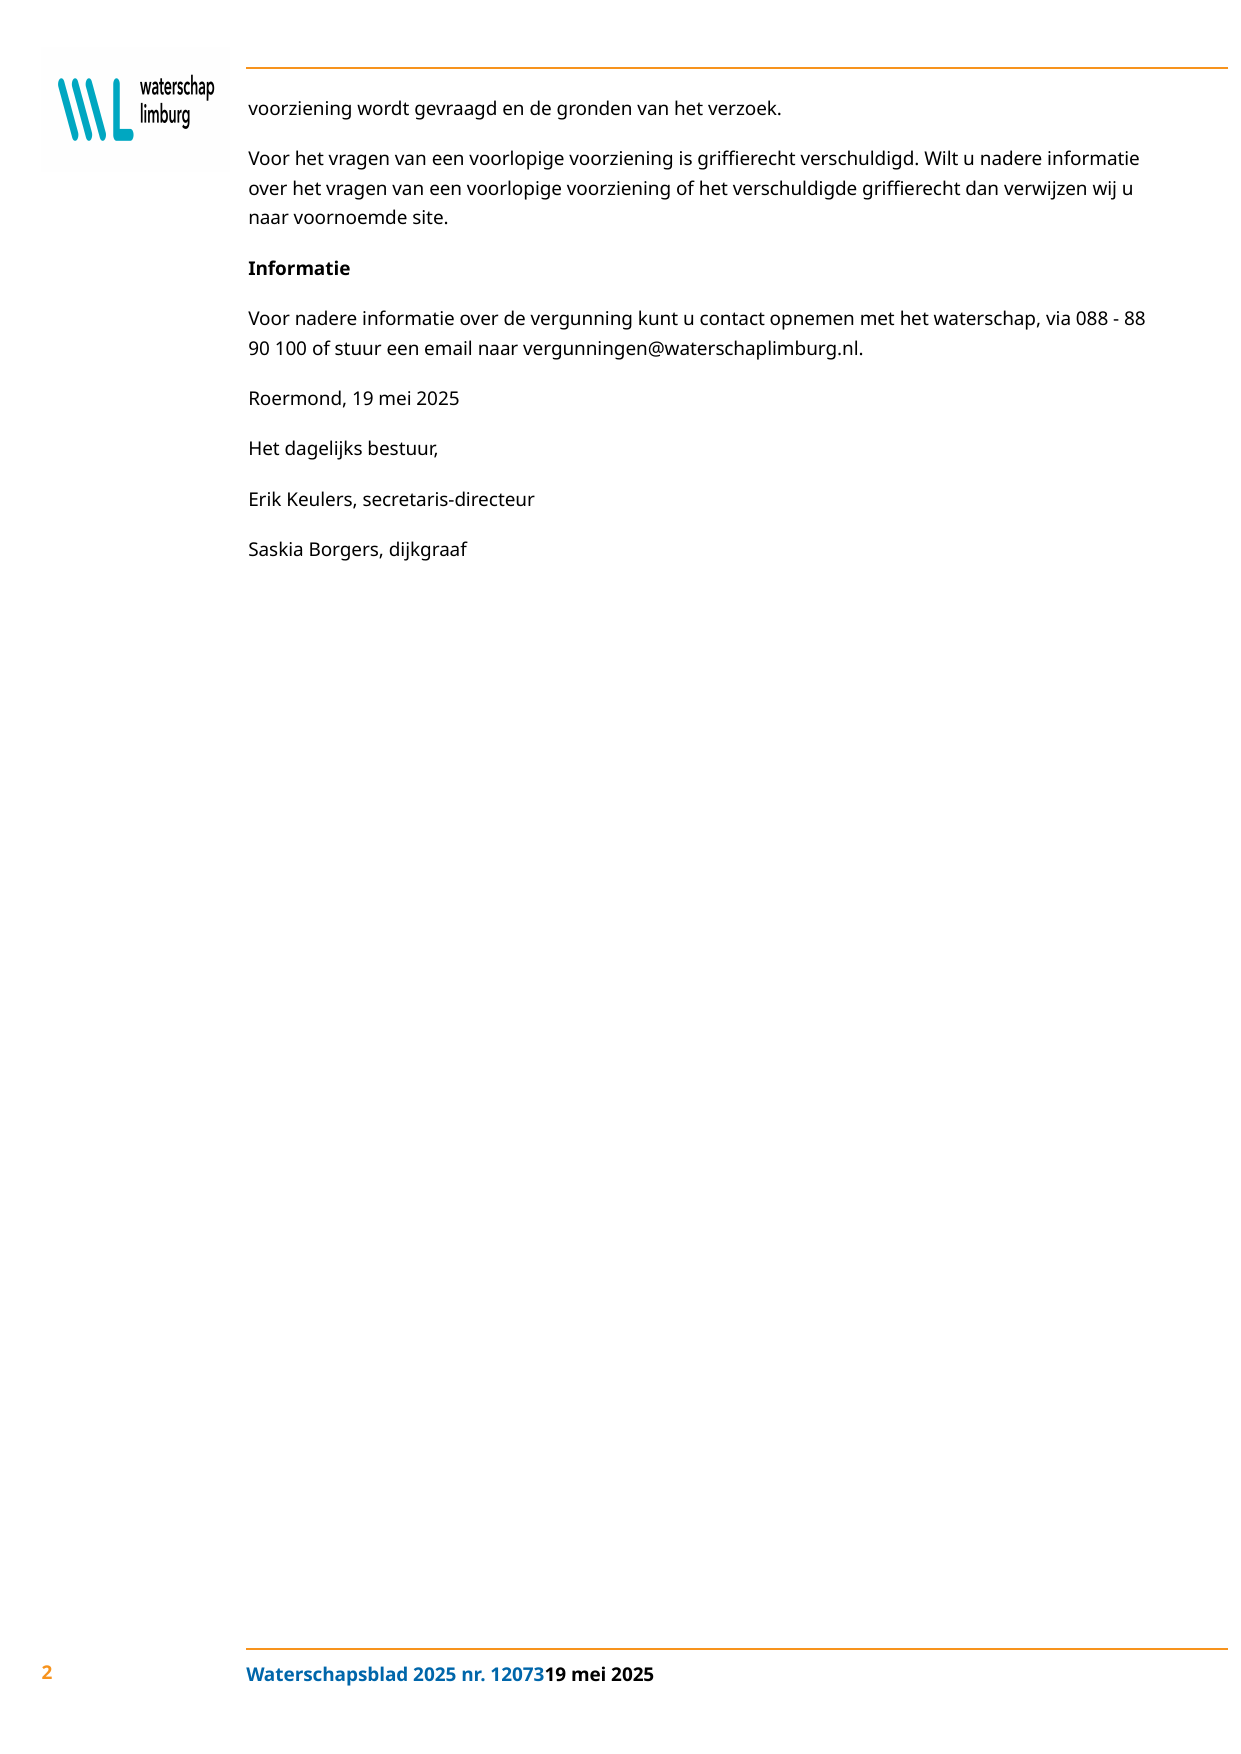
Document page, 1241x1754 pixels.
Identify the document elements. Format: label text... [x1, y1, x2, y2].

text Informatie [248, 255, 1152, 281]
picture [41, 47, 231, 172]
text Saskia Borgers, dijkgraaf [248, 536, 1152, 562]
text voorziening wordt gevraagd en de gronden van het verzoek. [248, 95, 1152, 121]
text Roermond, 19 mei 2025 [248, 385, 1152, 411]
text Het dagelijks bestuur, [248, 436, 1152, 461]
text Voor het vragen van een voorlopige voorziening is griffierecht verschuldigd. Wilt u nadere informatie over het vragen van een voorlopige voorziening of het verschuldigde griffierecht dan verwijzen wij u naar voornoemde site. [248, 145, 1152, 230]
text Voor nadere informatie over de vergunning kunt u contact opnemen met het waterschap, via 088 - 88 90 100 of stuur een email naar vergunningen@waterschaplimburg.nl. [248, 305, 1152, 361]
text Erik Keulers, secretaris-directeur [248, 486, 1152, 512]
